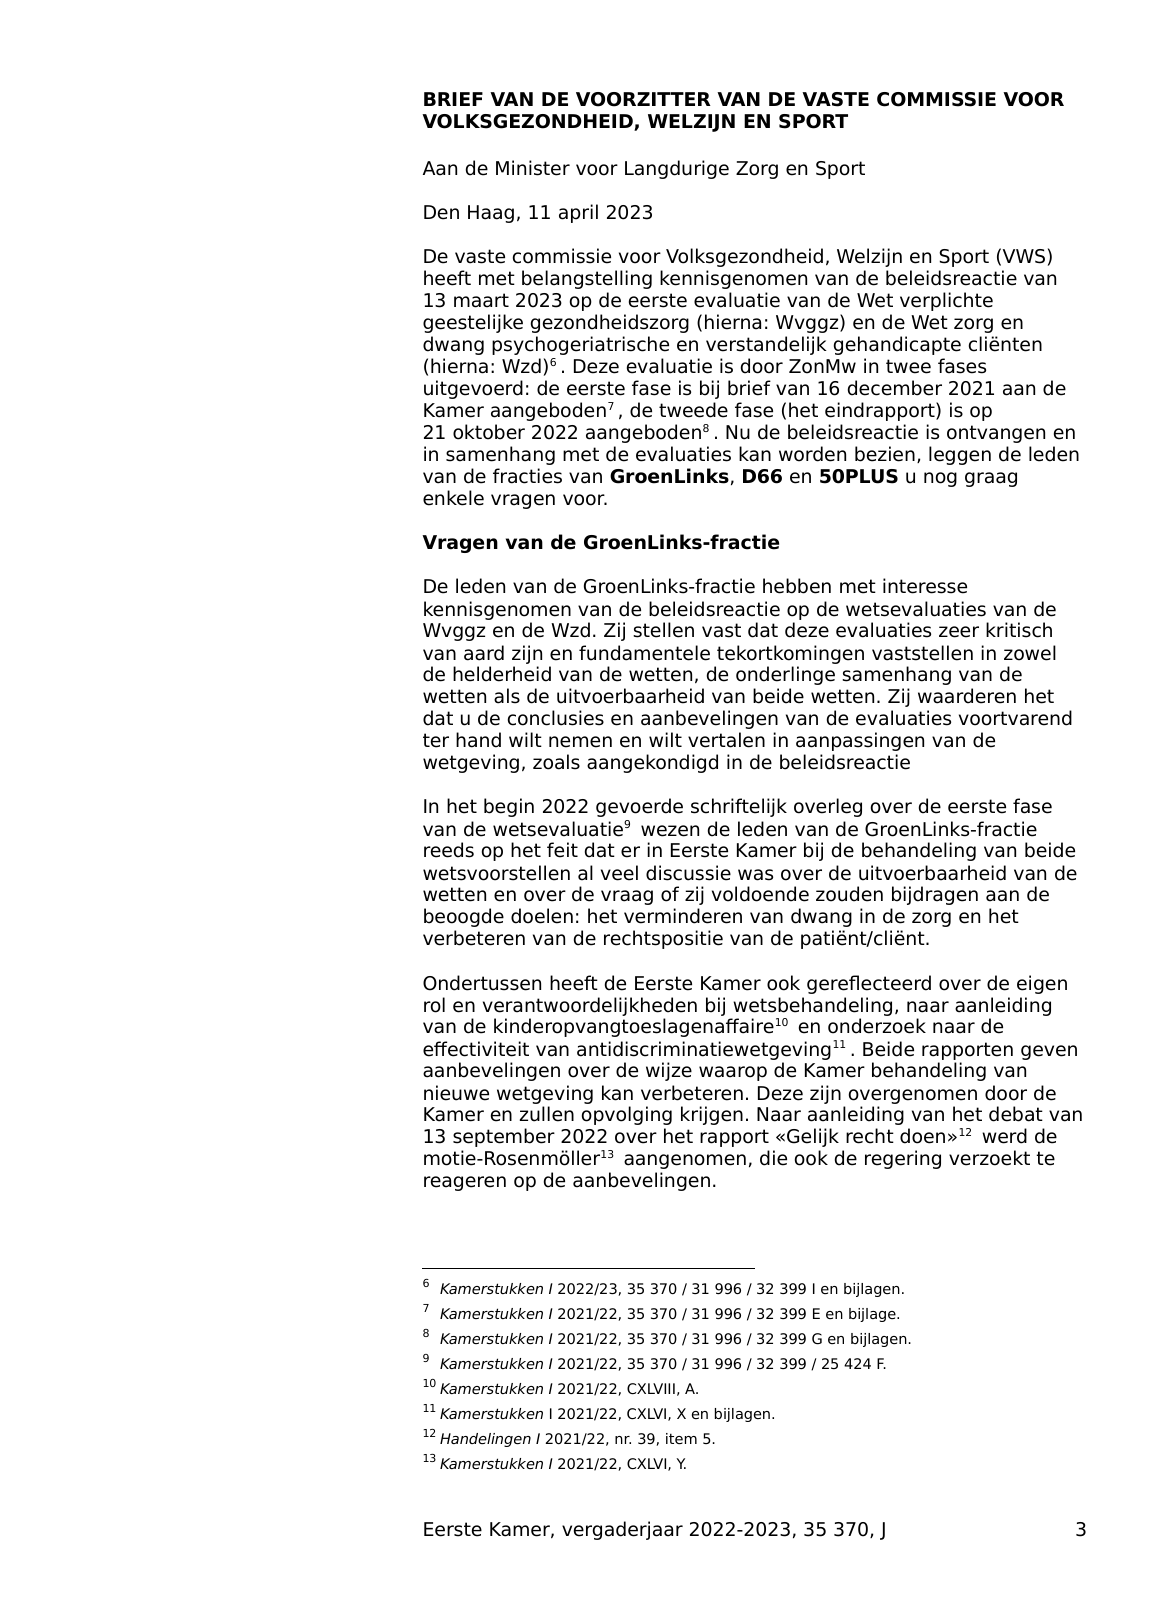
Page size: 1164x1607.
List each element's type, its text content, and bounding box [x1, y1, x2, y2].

text De leden van de GroenLinks-fractie hebben met interesse kennisgenomen van de beleidsreactie op de wetsevaluaties van de Wvggz en de Wzd. Zij stellen vast dat deze evaluaties zeer kritisch van aard zijn en fundamentele tekortkomingen vaststellen in zowel de helderheid van de wetten, de onderlinge samenhang van de wetten als de uitvoerbaarheid van beide wetten. Zij waarderen het dat u de conclusies en aanbevelingen van de evaluaties voortvarend ter hand wilt nemen en wilt vertalen in aanpassingen van de wetgeving, zoals aangekondigd in de beleidsreactie [422, 576, 1087, 774]
text De vaste commissie voor Volksgezondheid, Welzijn en Sport (VWS) heeft met belangstelling kennisgenomen van de beleidsreactie van 13 maart 2023 op de eerste evaluatie van de Wet verplichte geestelijke gezondheidszorg (hierna: Wvggz) en de Wet zorg en dwang psychogeriatrische en verstandelijk gehandicapte cliënten (hierna: Wzd). Deze evaluatie is door ZonMw in twee fases uitgevoerd: de eerste fase is bij brief van 16 december 2021 aan de Kamer aangeboden, de tweede fase (het eindrapport) is op 21 oktober 2022 aangeboden. Nu de beleidsreactie is ontvangen en in samenhang met de evaluaties kan worden bezien, leggen de leden van de fracties van GroenLinks, D66 en 50PLUS u nog graag enkele vragen voor. [422, 246, 1087, 510]
text Kamerstukken I 2021/22, CXLVI, X en bijlagen. [422, 1402, 1087, 1424]
text Kamerstukken I 2021/22, 35 370 / 31 996 / 32 399 E en bijlage. [422, 1302, 1087, 1324]
text Handelingen I 2021/22, nr. 39, item 5. [422, 1427, 1087, 1449]
text Kamerstukken I 2021/22, 35 370 / 31 996 / 32 399 / 25 424 F. [422, 1352, 1087, 1374]
text Den Haag, 11 april 2023 [422, 202, 1087, 224]
text Kamerstukken I 2021/22, CXLVI, Y. [422, 1452, 1087, 1474]
text Ondertussen heeft de Eerste Kamer ook gereflecteerd over de eigen rol en verantwoordelijkheden bij wetsbehandeling, naar aanleiding van de kinderopvangtoeslagenaffaire en onderzoek naar de effectiviteit van antidiscriminatiewetgeving. Beide rapporten geven aanbevelingen over de wijze waarop de Kamer behandeling van nieuwe wetgeving kan verbeteren. Deze zijn overgenomen door de Kamer en zullen opvolging krijgen. Naar aanleiding van het debat van 13 september 2022 over het rapport «Gelijk recht doen» werd de motie-Rosenmöller aangenomen, die ook de regering verzoekt te reageren op de aanbevelingen. [422, 972, 1087, 1192]
text Kamerstukken I 2021/22, 35 370 / 31 996 / 32 399 G en bijlagen. [422, 1327, 1087, 1349]
subtitle BRIEF VAN DE VOORZITTER VAN DE VASTE COMMISSIE VOOR VOLKSGEZONDHEID, WELZIJN EN SPORT [422, 89, 1087, 133]
text Kamerstukken I 2021/22, CXLVIII, A. [422, 1377, 1087, 1399]
text Kamerstukken I 2022/23, 35 370 / 31 996 / 32 399 I en bijlagen. [422, 1277, 1087, 1299]
text Aan de Minister voor Langdurige Zorg en Sport [422, 158, 1087, 180]
subtitle Vragen van de GroenLinks-fractie [422, 532, 1087, 554]
text In het begin 2022 gevoerde schriftelijk overleg over de eerste fase van de wetsevaluatie wezen de leden van de GroenLinks-fractie reeds op het feit dat er in Eerste Kamer bij de behandeling van beide wetsvoorstellen al veel discussie was over de uitvoerbaarheid van de wetten en over de vraag of zij voldoende zouden bijdragen aan de beoogde doelen: het verminderen van dwang in de zorg en het verbeteren van de rechtspositie van de patiënt/cliënt. [422, 796, 1087, 950]
